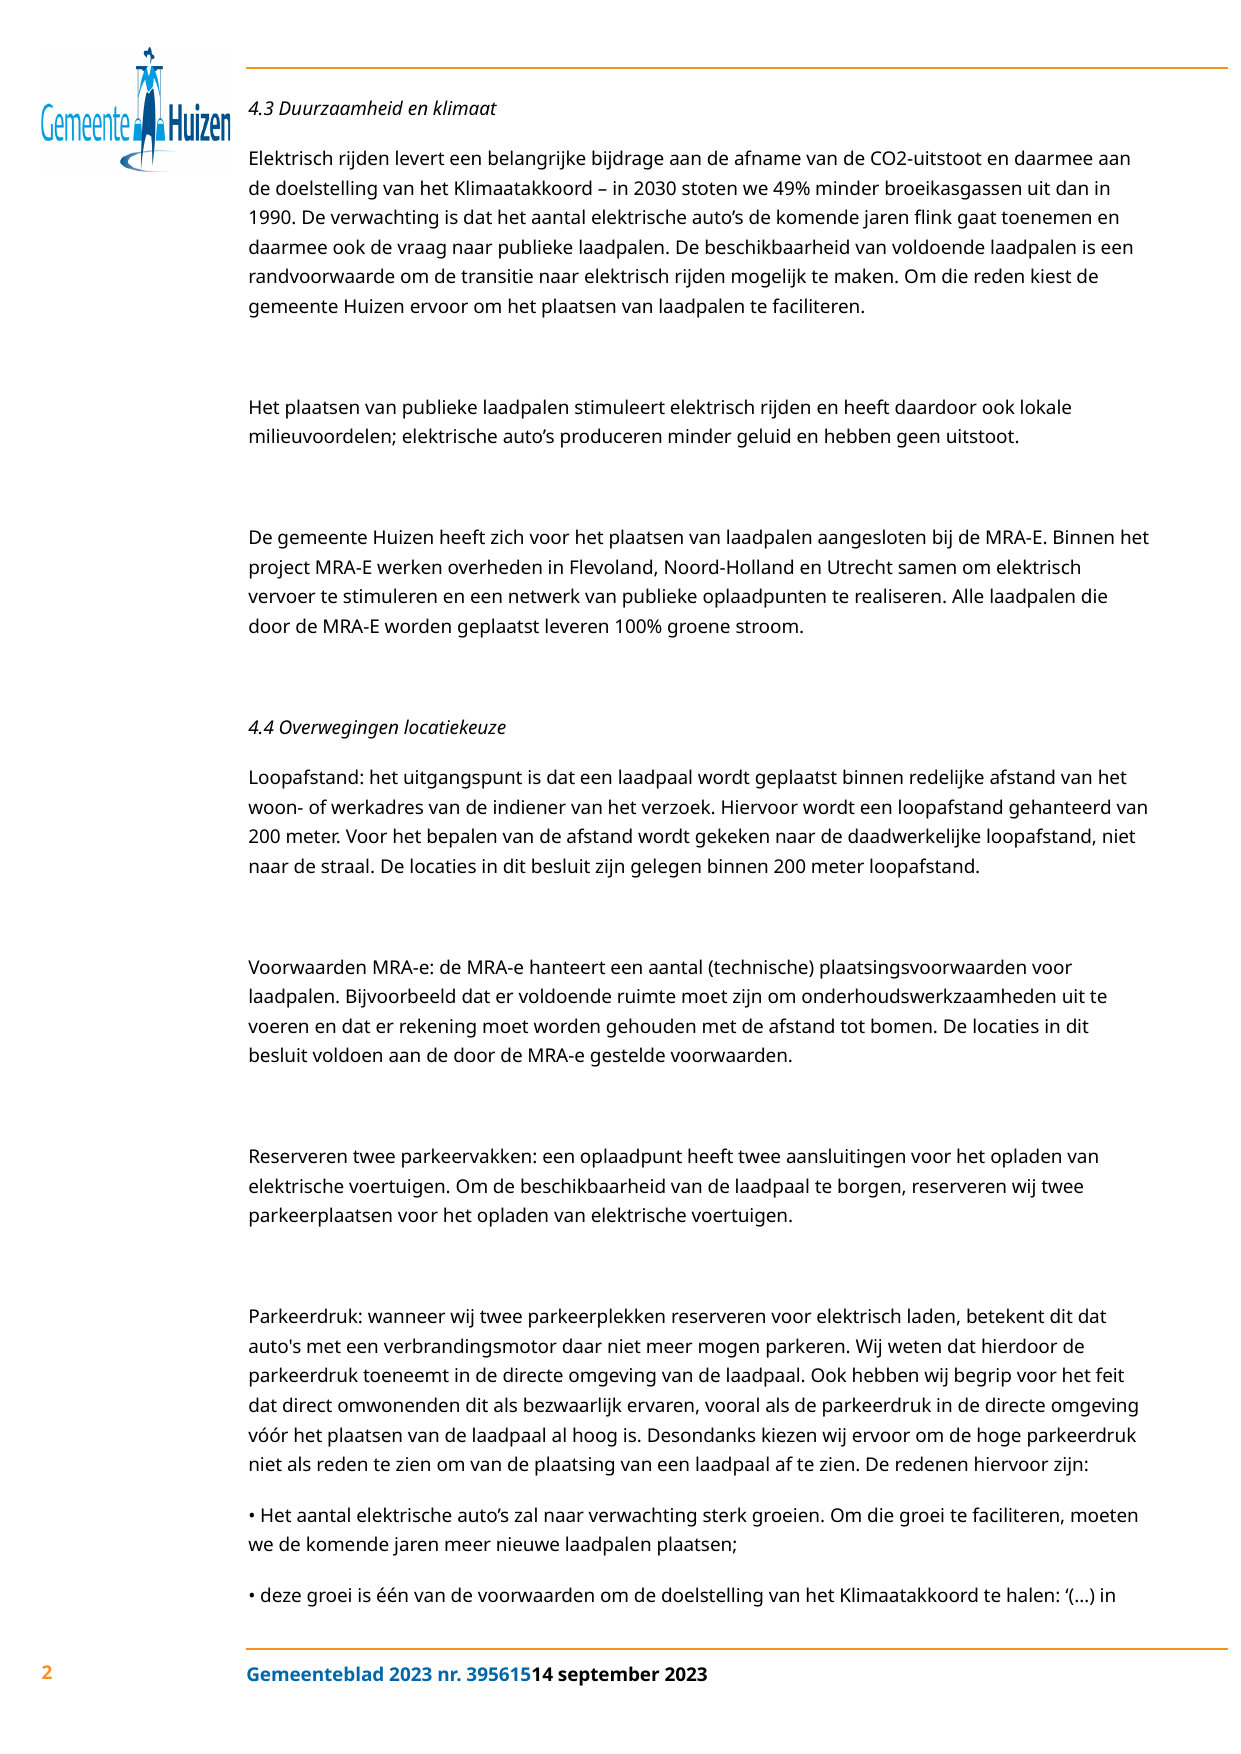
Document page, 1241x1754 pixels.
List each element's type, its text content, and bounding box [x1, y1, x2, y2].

picture [41, 47, 231, 172]
text 4.4 Overwegingen locatiekeuze [248, 714, 1152, 740]
text • deze groei is één van de voorwaarden om de doelstelling van het Klimaatakkoord te halen: ‘(…) in [248, 1582, 1152, 1608]
text Elektrisch rijden levert een belangrijke bijdrage aan de afname van de CO2-uitstoot en daarmee aan de doelstelling van het Klimaatakkoord – in 2030 stoten we 49% minder broeikasgassen uit dan in 1990. De verwachting is dat het aantal elektrische auto’s de komende jaren flink gaat toenemen en daarmee ook de vraag naar publieke laadpalen. De beschikbaarheid van voldoende laadpalen is een randvoorwaarde om de transitie naar elektrisch rijden mogelijk te maken. Om die reden kiest de gemeente Huizen ervoor om het plaatsen van laadpalen te faciliteren. [248, 145, 1152, 319]
text Het plaatsen van publieke laadpalen stimuleert elektrisch rijden en heeft daardoor ook lokale milieuvoordelen; elektrische auto’s produceren minder geluid en hebben geen uitstoot. [248, 394, 1152, 449]
text Reserveren twee parkeervakken: een oplaadpunt heeft twee aansluitingen voor het opladen van elektrische voertuigen. Om de beschikbaarheid van de laadpaal te borgen, reserveren wij twee parkeerplaatsen voor het opladen van elektrische voertuigen. [248, 1143, 1152, 1228]
text Parkeerdruk: wanneer wij twee parkeerplekken reserveren voor elektrisch laden, betekent dit dat auto's met een verbrandingsmotor daar niet meer mogen parkeren. Wij weten dat hierdoor de parkeerdruk toeneemt in de directe omgeving van de laadpaal. Ook hebben wij begrip voor het feit dat direct omwonenden dit als bezwaarlijk ervaren, vooral als de parkeerdruk in de directe omgeving vóór het plaatsen van de laadpaal al hoog is. Desondanks kiezen wij ervoor om de hoge parkeerdruk niet als reden te zien om van de plaatsing van een laadpaal af te zien. De redenen hiervoor zijn: [248, 1303, 1152, 1477]
text De gemeente Huizen heeft zich voor het plaatsen van laadpalen aangesloten bij de MRA-E. Binnen het project MRA-E werken overheden in Flevoland, Noord-Holland en Utrecht samen om elektrisch vervoer te stimuleren en een netwerk van publieke oplaadpunten te realiseren. Alle laadpalen die door de MRA-E worden geplaatst leveren 100% groene stroom. [248, 524, 1152, 639]
text Voorwaarden MRA-e: de MRA-e hanteert een aantal (technische) plaatsingsvoorwaarden voor laadpalen. Bijvoorbeeld dat er voldoende ruimte moet zijn om onderhoudswerkzaamheden uit te voeren en dat er rekening moet worden gehouden met de afstand tot bomen. De locaties in dit besluit voldoen aan de door de MRA-e gestelde voorwaarden. [248, 954, 1152, 1068]
text Loopafstand: het uitgangspunt is dat een laadpaal wordt geplaatst binnen redelijke afstand van het woon- of werkadres van de indiener van het verzoek. Hiervoor wordt een loopafstand gehanteerd van 200 meter. Voor het bepalen van de afstand wordt gekeken naar de daadwerkelijke loopafstand, niet naar de straal. De locaties in dit besluit zijn gelegen binnen 200 meter loopafstand. [248, 764, 1152, 879]
text 4.3 Duurzaamheid en klimaat [248, 95, 1152, 121]
text • Het aantal elektrische auto’s zal naar verwachting sterk groeien. Om die groei te faciliteren, moeten we de komende jaren meer nieuwe laadpalen plaatsen; [248, 1502, 1152, 1557]
